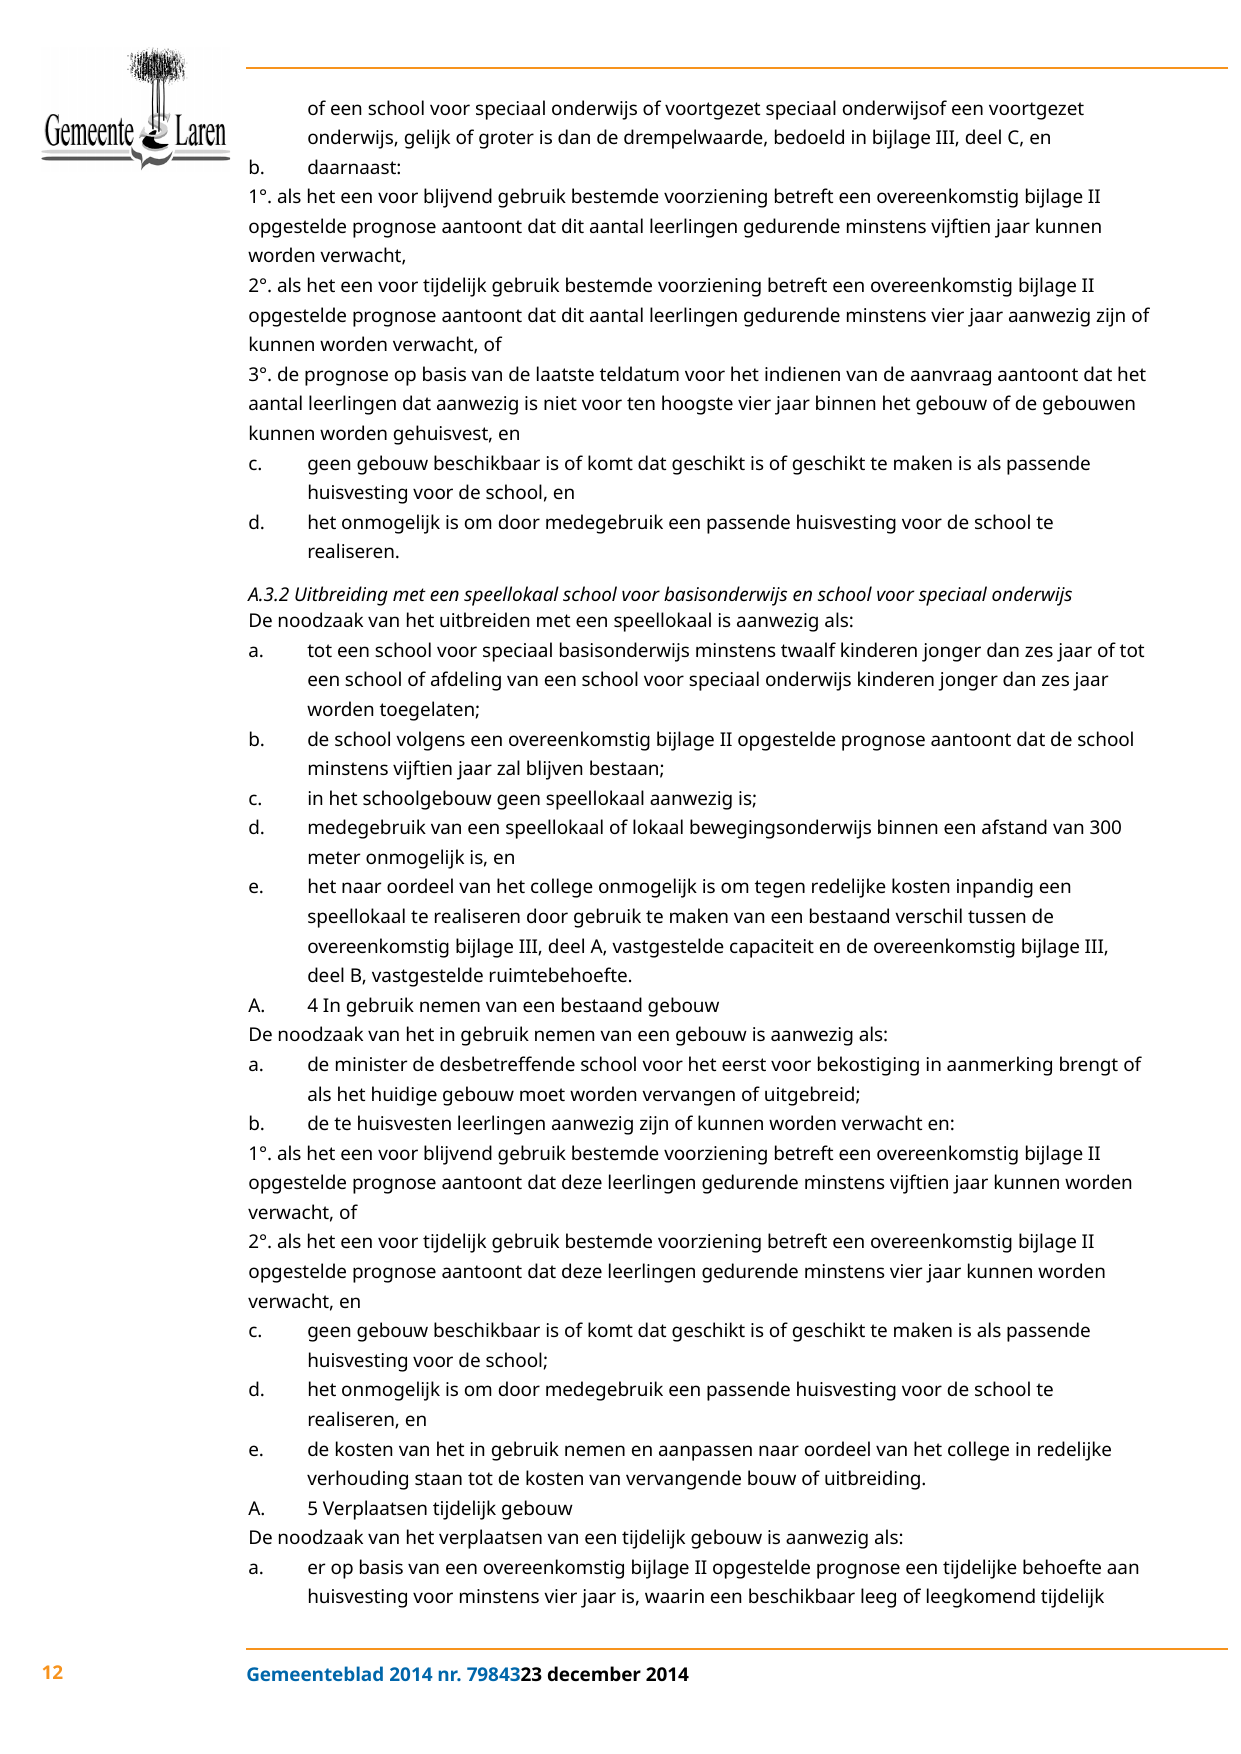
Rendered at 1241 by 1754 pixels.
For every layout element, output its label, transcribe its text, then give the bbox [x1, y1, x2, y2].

list het onmogelijk is om door medegebruik een passende huisvesting voor de school te realiseren. [248, 509, 1152, 564]
list geen gebouw beschikbaar is of komt dat geschikt is of geschikt te maken is als passende huisvesting voor de school, en [248, 450, 1152, 505]
list het naar oordeel van het college onmogelijk is om tegen redelijke kosten inpandig een speellokaal te realiseren door gebruik te maken van een bestaand verschil tussen de overeenkomstig bijlage III, deel A, vastgestelde capaciteit en de overeenkomstig bijlage III, deel B, vastgestelde ruimtebehoefte. [248, 874, 1152, 988]
text 2°. als het een voor tijdelijk gebruik bestemde voorziening betreft een overeenkomstig bijlage II opgestelde prognose aantoont dat deze leerlingen gedurende minstens vier jaar kunnen worden verwacht, en [248, 1229, 1152, 1313]
list de school volgens een overeenkomstig bijlage II opgestelde prognose aantoont dat de school minstens vijftien jaar zal blijven bestaan; [248, 726, 1152, 781]
list 4 In gebruik nemen van een bestaand gebouw [248, 992, 1152, 1018]
list daarnaast: [248, 154, 1152, 180]
text 1°. als het een voor blijvend gebruik bestemde voorziening betreft een overeenkomstig bijlage II opgestelde prognose aantoont dat dit aantal leerlingen gedurende minstens vijftien jaar kunnen worden verwacht, [248, 183, 1152, 268]
text De noodzaak van het in gebruik nemen van een gebouw is aanwezig als: [248, 1022, 1152, 1047]
list de kosten van het in gebruik nemen en aanpassen naar oordeel van het college in redelijke verhouding staan tot de kosten van vervangende bouw of uitbreiding. [248, 1436, 1152, 1491]
list de te huisvesten leerlingen aanwezig zijn of kunnen worden verwacht en: [248, 1110, 1152, 1136]
list geen gebouw beschikbaar is of komt dat geschikt is of geschikt te maken is als passende huisvesting voor de school; [248, 1317, 1152, 1373]
list de minister de desbetreffende school voor het eerst voor bekostiging in aanmerking brengt of als het huidige gebouw moet worden vervangen of uitgebreid; [248, 1051, 1152, 1106]
list 5 Verplaatsen tijdelijk gebouw [248, 1495, 1152, 1521]
list of een school voor speciaal onderwijs of voortgezet speciaal onderwijsof een voortgezet onderwijs, gelijk of groter is dan de drempelwaarde, bedoeld in bijlage III, deel C, en [248, 95, 1152, 150]
text De noodzaak van het uitbreiden met een speellokaal is aanwezig als: [248, 607, 1152, 633]
list in het schoolgebouw geen speellokaal aanwezig is; [248, 785, 1152, 811]
text 1°. als het een voor blijvend gebruik bestemde voorziening betreft een overeenkomstig bijlage II opgestelde prognose aantoont dat deze leerlingen gedurende minstens vijftien jaar kunnen worden verwacht, of [248, 1140, 1152, 1225]
picture [41, 47, 231, 172]
list het onmogelijk is om door medegebruik een passende huisvesting voor de school te realiseren, en [248, 1377, 1152, 1432]
text De noodzaak van het verplaatsen van een tijdelijk gebouw is aanwezig als: [248, 1524, 1152, 1550]
list tot een school voor speciaal basisonderwijs minstens twaalf kinderen jonger dan zes jaar of tot een school of afdeling van een school voor speciaal onderwijs kinderen jonger dan zes jaar worden toegelaten; [248, 637, 1152, 722]
text 2°. als het een voor tijdelijk gebruik bestemde voorziening betreft een overeenkomstig bijlage II opgestelde prognose aantoont dat dit aantal leerlingen gedurende minstens vier jaar aanwezig zijn of kunnen worden verwacht, of [248, 272, 1152, 357]
text A.3.2 Uitbreiding met een speellokaal school voor basisonderwijs en school voor speciaal onderwijs [248, 582, 1152, 607]
text 3°. de prognose op basis van de laatste teldatum voor het indienen van de aanvraag aantoont dat het aantal leerlingen dat aanwezig is niet voor ten hoogste vier jaar binnen het gebouw of de gebouwen kunnen worden gehuisvest, en [248, 361, 1152, 446]
list medegebruik van een speellokaal of lokaal bewegingsonderwijs binnen een afstand van 300 meter onmogelijk is, en [248, 814, 1152, 870]
list er op basis van een overeenkomstig bijlage II opgestelde prognose een tijdelijke behoefte aan huisvesting voor minstens vier jaar is, waarin een beschikbaar leeg of leegkomend tijdelijk [248, 1554, 1152, 1609]
